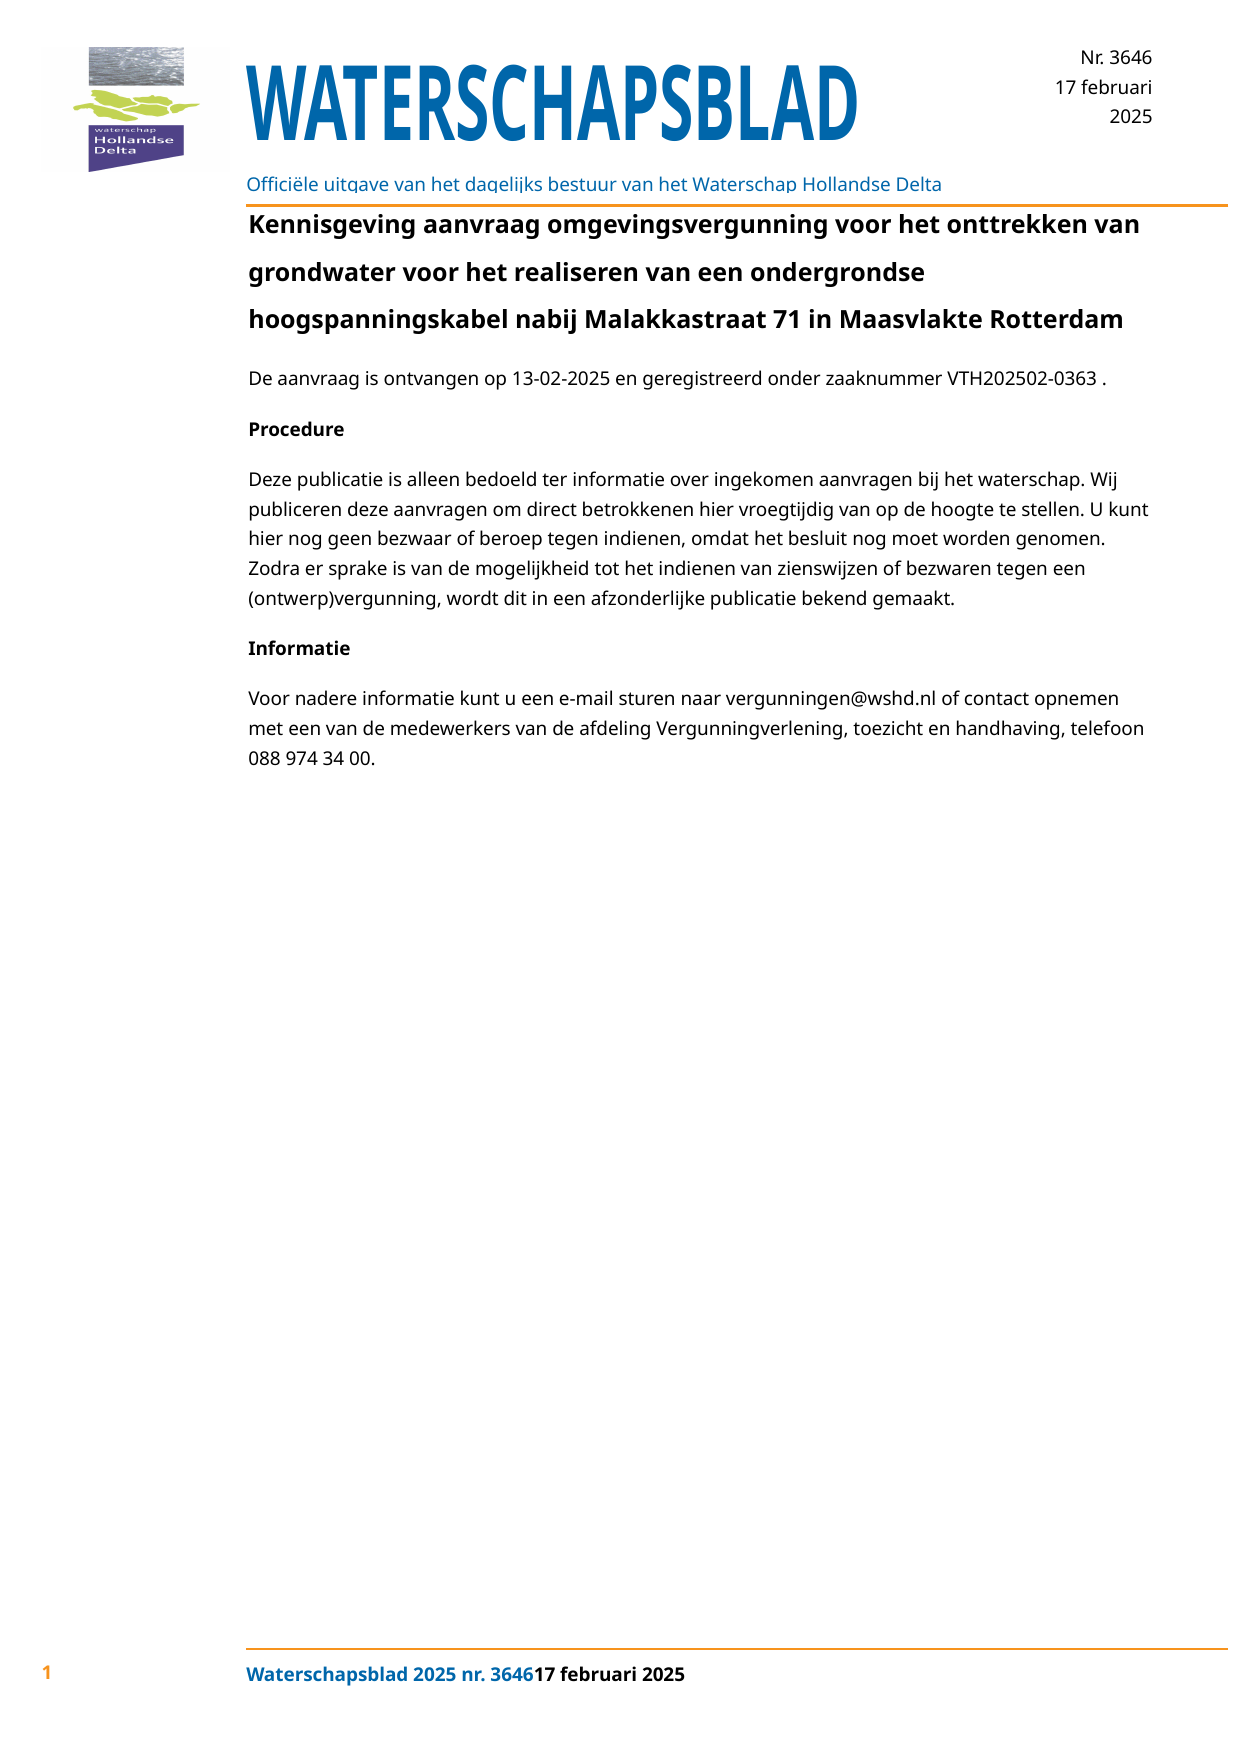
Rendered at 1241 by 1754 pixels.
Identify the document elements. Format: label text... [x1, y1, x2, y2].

picture [41, 47, 231, 172]
text Deze publicatie is alleen bedoeld ter informatie over ingekomen aanvragen bij het waterschap. Wij publiceren deze aanvragen om direct betrokkenen hier vroegtijdig van op de hoogte te stellen. U kunt hier nog geen bezwaar of beroep tegen indienen, omdat het besluit nog moet worden genomen. Zodra er sprake is van de mogelijkheid tot het indienen van zienswijzen of bezwaren tegen een (ontwerp)vergunning, wordt dit in een afzonderlijke publicatie bekend gemaakt. [248, 466, 1152, 610]
text Kennisgeving aanvraag omgevingsvergunning voor het onttrekken van grondwater voor het realiseren van een ondergrondse hoogspanningskabel nabij Malakkastraat 71 in Maasvlakte Rotterdam [248, 207, 1152, 336]
text De aanvraag is ontvangen op 13-02-2025 en geregistreerd onder zaaknummer VTH202502-0363 . [248, 366, 1152, 391]
text Procedure [248, 416, 1152, 442]
text Voor nadere informatie kunt u een e-mail sturen naar vergunningen@wshd.nl of contact opnemen met een van de medewerkers van de afdeling Vergunningverlening, toezicht en handhaving, telefoon 088 974 34 00. [248, 686, 1152, 770]
text Informatie [248, 635, 1152, 661]
